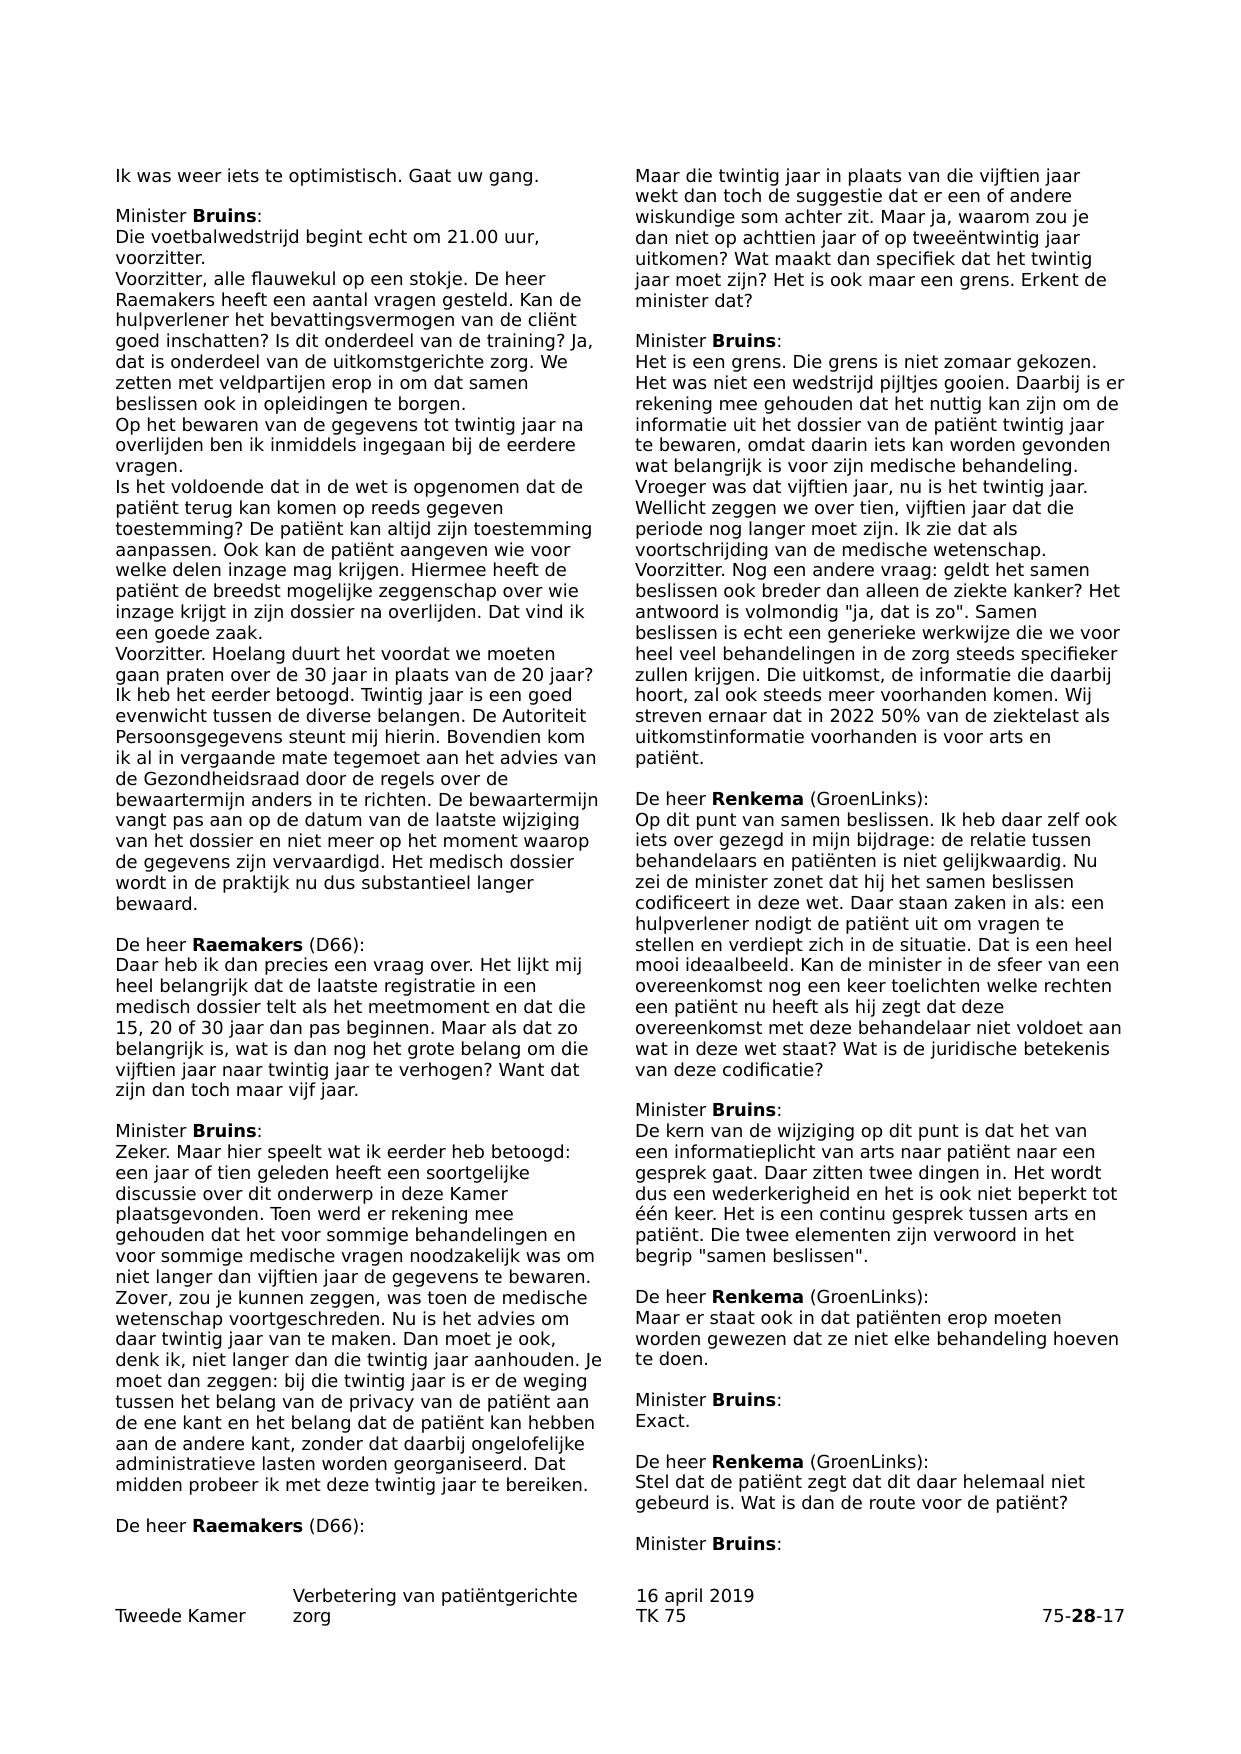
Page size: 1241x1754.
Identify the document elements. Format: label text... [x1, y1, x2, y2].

text Stel dat de patiënt zegt dat dit daar helemaal niet gebeurd is. Wat is dan de route voor de patiënt? [635, 1472, 1125, 1514]
text Daar heb ik dan precies een vraag over. Het lijkt mij heel belangrijk dat de laatste registratie in een medisch dossier telt als het meetmoment en dat die 15, 20 of 30 jaar dan pas beginnen. Maar als dat zo belangrijk is, wat is dan nog het grote belang om die vijftien jaar naar twintig jaar te verhogen? Want dat zijn dan toch maar vijf jaar. [115, 955, 605, 1101]
text Minister Bruins: [635, 1534, 1125, 1554]
text Is het voldoende dat in de wet is opgenomen dat de patiënt terug kan komen op reeds gegeven toestemming? De patiënt kan altijd zijn toestemming aanpassen. Ook kan de patiënt aangeven wie voor welke delen inzage mag krijgen. Hiermee heeft de patiënt de breedst mogelijke zeggenschap over wie inzage krijgt in zijn dossier na overlijden. Dat vind ik een goede zaak. [115, 477, 605, 643]
text Minister Bruins: [635, 1100, 1125, 1121]
text Ik was weer iets te optimistisch. Gaat uw gang. [115, 165, 605, 186]
text Het is een grens. Die grens is niet zomaar gekozen. Het was niet een wedstrijd pijltjes gooien. Daarbij is er rekening mee gehouden dat het nuttig kan zijn om de informatie uit het dossier van de patiënt twintig jaar te bewaren, omdat daarin iets kan worden gevonden wat belangrijk is voor zijn medische behandeling. Vroeger was dat vijftien jaar, nu is het twintig jaar. Wellicht zeggen we over tien, vijftien jaar dat die periode nog langer moet zijn. Ik zie dat als voortschrijding van de medische wetenschap. [635, 352, 1125, 560]
text De heer Renkema (GroenLinks): [635, 1451, 1125, 1472]
text Minister Bruins: [115, 1121, 605, 1142]
text Minister Bruins: [635, 1390, 1125, 1411]
text Maar die twintig jaar in plaats van die vijftien jaar wekt dan toch de suggestie dat er een of andere wiskundige som achter zit. Maar ja, waarom zou je dan niet op achttien jaar of op tweeëntwintig jaar uitkomen? Wat maakt dan specifiek dat het twintig jaar moet zijn? Het is ook maar een grens. Erkent de minister dat? [635, 165, 1125, 311]
text Exact. [635, 1411, 1125, 1431]
text De heer Renkema (GroenLinks): [635, 1287, 1125, 1307]
text Zeker. Maar hier speelt wat ik eerder heb betoogd: een jaar of tien geleden heeft een soortgelijke discussie over dit onderwerp in deze Kamer plaatsgevonden. Toen werd er rekening mee gehouden dat het voor sommige behandelingen en voor sommige medische vragen noodzakelijk was om niet langer dan vijftien jaar de gegevens te bewaren. Zover, zou je kunnen zeggen, was toen de medische wetenschap voortgeschreden. Nu is het advies om daar twintig jaar van te maken. Dan moet je ook, denk ik, niet langer dan die twintig jaar aanhouden. Je moet dan zeggen: bij die twintig jaar is er de weging tussen het belang van de privacy van de patiënt aan de ene kant en het belang dat de patiënt kan hebben aan de andere kant, zonder dat daarbij ongelofelijke administratieve lasten worden georganiseerd. Dat midden probeer ik met deze twintig jaar te bereiken. [115, 1142, 605, 1496]
text Maar er staat ook in dat patiënten erop moeten worden gewezen dat ze niet elke behandeling hoeven te doen. [635, 1307, 1125, 1370]
text Voorzitter, alle flauwekul op een stokje. De heer Raemakers heeft een aantal vragen gesteld. Kan de hulpverlener het bevattingsvermogen van de cliënt goed inschatten? Is dit onderdeel van de training? Ja, dat is onderdeel van de uitkomstgerichte zorg. We zetten met veldpartijen erop in om dat samen beslissen ook in opleidingen te borgen. [115, 268, 605, 414]
text Op dit punt van samen beslissen. Ik heb daar zelf ook iets over gezegd in mijn bijdrage: de relatie tussen behandelaars en patiënten is niet gelijkwaardig. Nu zei de minister zonet dat hij het samen beslissen codificeert in deze wet. Daar staan zaken in als: een hulpverlener nodigt de patiënt uit om vragen te stellen en verdiept zich in de situatie. Dat is een heel mooi ideaalbeeld. Kan de minister in de sfeer van een overeenkomst nog een keer toelichten welke rechten een patiënt nu heeft als hij zegt dat deze overeenkomst met deze behandelaar niet voldoet aan wat in deze wet staat? Wat is de juridische betekenis van deze codificatie? [635, 809, 1125, 1080]
text Voorzitter. Hoelang duurt het voordat we moeten gaan praten over de 30 jaar in plaats van de 20 jaar? Ik heb het eerder betoogd. Twintig jaar is een goed evenwicht tussen de diverse belangen. De Autoriteit Persoonsgegevens steunt mij hierin. Bovendien kom ik al in vergaande mate tegemoet aan het advies van de Gezondheidsraad door de regels over de bewaartermijn anders in te richten. De bewaartermijn vangt pas aan op de datum van de laatste wijziging van het dossier en niet meer op het moment waarop de gegevens zijn vervaardigd. Het medisch dossier wordt in de praktijk nu dus substantieel langer bewaard. [115, 643, 605, 914]
text De heer Raemakers (D66): [115, 1516, 605, 1537]
text Voorzitter. Nog een andere vraag: geldt het samen beslissen ook breder dan alleen de ziekte kanker? Het antwoord is volmondig "ja, dat is zo". Samen beslissen is echt een generieke werkwijze die we voor heel veel behandelingen in de zorg steeds specifieker zullen krijgen. Die uitkomst, de informatie die daarbij hoort, zal ook steeds meer voorhanden komen. Wij streven ernaar dat in 2022 50% van de ziektelast als uitkomstinformatie voorhanden is voor arts en patiënt. [635, 560, 1125, 768]
text Op het bewaren van de gegevens tot twintig jaar na overlijden ben ik inmiddels ingegaan bij de eerdere vragen. [115, 414, 605, 477]
text De heer Raemakers (D66): [115, 934, 605, 955]
text De kern van de wijziging op dit punt is dat het van een informatieplicht van arts naar patiënt naar een gesprek gaat. Daar zitten twee dingen in. Het wordt dus een wederkerigheid en het is ook niet beperkt tot één keer. Het is een continu gesprek tussen arts en patiënt. Die twee elementen zijn verwoord in het begrip "samen beslissen". [635, 1121, 1125, 1267]
text Minister Bruins: [115, 206, 605, 227]
text Minister Bruins: [635, 331, 1125, 352]
text De heer Renkema (GroenLinks): [635, 788, 1125, 809]
text Die voetbalwedstrijd begint echt om 21.00 uur, voorzitter. [115, 227, 605, 268]
